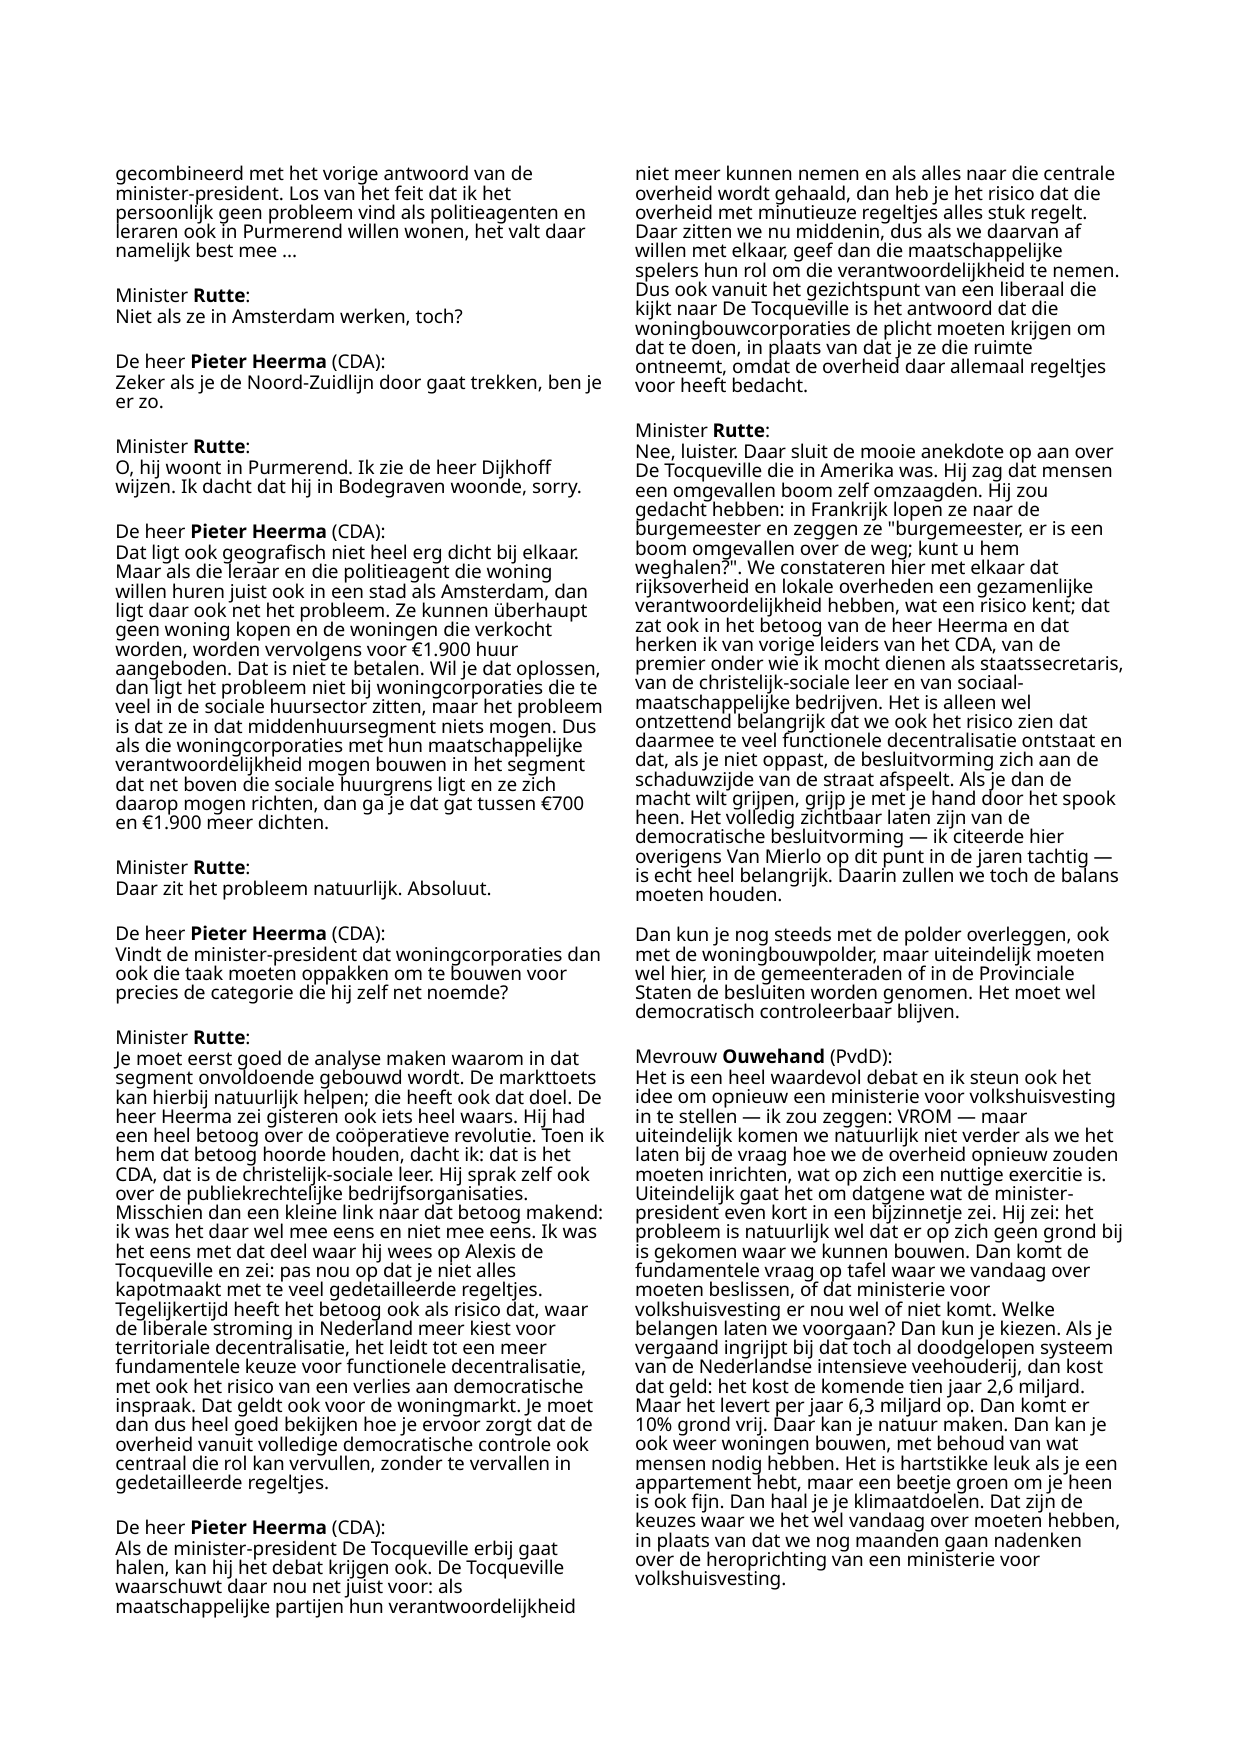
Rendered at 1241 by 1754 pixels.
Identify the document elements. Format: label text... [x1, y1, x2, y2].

text gecombineerd met het vorige antwoord van de minister-president. Los van het feit dat ik het persoonlijk geen probleem vind als politieagenten en leraren ook in Purmerend willen wonen, het valt daar namelijk best mee ... [115, 165, 605, 262]
text niet meer kunnen nemen en als alles naar die centrale overheid wordt gehaald, dan heb je het risico dat die overheid met minutieuze regeltjes alles stuk regelt. Daar zitten we nu middenin, dus als we daarvan af willen met elkaar, geef dan die maatschappelijke spelers hun rol om die verantwoordelijkheid te nemen. Dus ook vanuit het gezichtspunt van een liberaal die kijkt naar De Tocqueville is het antwoord dat die woningbouwcorporaties de plicht moeten krijgen om dat te doen, in plaats van dat je ze die ruimte ontneemt, omdat de overheid daar allemaal regeltjes voor heeft bedacht. [635, 165, 1125, 397]
text Mevrouw Ouwehand (PvdD): [635, 1043, 1125, 1069]
text Je moet eerst goed de analyse maken waarom in dat segment onvoldoende gebouwd wordt. De markttoets kan hierbij natuurlijk helpen; die heeft ook dat doel. De heer Heerma zei gisteren ook iets heel waars. Hij had een heel betoog over de coöperatieve revolutie. Toen ik hem dat betoog hoorde houden, dacht ik: dat is het CDA, dat is de christelijk-sociale leer. Hij sprak zelf ook over de publiekrechtelijke bedrijfsorganisaties. Misschien dan een kleine link naar dat betoog makend: ik was het daar wel mee eens en niet mee eens. Ik was het eens met dat deel waar hij wees op Alexis de Tocqueville en zei: pas nou op dat je niet alles kapotmaakt met te veel gedetailleerde regeltjes. Tegelijkertijd heeft het betoog ook als risico dat, waar de liberale stroming in Nederland meer kiest voor territoriale decentralisatie, het leidt tot een meer fundamentele keuze voor functionele decentralisatie, met ook het risico van een verlies aan democratische inspraak. Dat geldt ook voor de woningmarkt. Je moet dan dus heel goed bekijken hoe je ervoor zorgt dat de overheid vanuit volledige democratische controle ook centraal die rol kan vervullen, zonder te vervallen in gedetailleerde regeltjes. [115, 1050, 605, 1493]
text Als de minister-president De Tocqueville erbij gaat halen, kan hij het debat krijgen ook. De Tocqueville waarschuwt daar nou net juist voor: als maatschappelijke partijen hun verantwoordelijkheid [115, 1540, 605, 1617]
text De heer Pieter Heerma (CDA): [115, 1514, 605, 1540]
text Vindt de minister-president dat woningcorporaties dan ook die taak moeten oppakken om te bouwen voor precies de categorie die hij zelf net noemde? [115, 946, 605, 1003]
text Nee, luister. Daar sluit de mooie anekdote op aan over De Tocqueville die in Amerika was. Hij zag dat mensen een omgevallen boom zelf omzaagden. Hij zou gedacht hebben: in Frankrijk lopen ze naar de burgemeester en zeggen ze "burgemeester, er is een boom omgevallen over de weg; kunt u hem weghalen?". We constateren hier met elkaar dat rijksoverheid en lokale overheden een gezamenlijke verantwoordelijkheid hebben, wat een risico kent; dat zat ook in het betoog van de heer Heerma en dat herken ik van vorige leiders van het CDA, van de premier onder wie ik mocht dienen als staatssecretaris, van de christelijk-sociale leer en van sociaal-maatschappelijke bedrijven. Het is alleen wel ontzettend belangrijk dat we ook het risico zien dat daarmee te veel functionele decentralisatie ontstaat en dat, als je niet oppast, de besluitvorming zich aan de schaduwzijde van de straat afspeelt. Als je dan de macht wilt grijpen, grijp je met je hand door het spook heen. Het volledig zichtbaar laten zijn van de democratische besluitvorming — ik citeerde hier overigens Van Mierlo op dit punt in de jaren tachtig — is echt heel belangrijk. Daarin zullen we toch de balans moeten houden. [635, 443, 1125, 906]
text Het is een heel waardevol debat en ik steun ook het idee om opnieuw een ministerie voor volkshuisvesting in te stellen — ik zou zeggen: VROM — maar uiteindelijk komen we natuurlijk niet verder als we het laten bij de vraag hoe we de overheid opnieuw zouden moeten inrichten, wat op zich een nuttige exercitie is. Uiteindelijk gaat het om datgene wat de minister-president even kort in een bijzinnetje zei. Hij zei: het probleem is natuurlijk wel dat er op zich geen grond bij is gekomen waar we kunnen bouwen. Dan komt de fundamentele vraag op tafel waar we vandaag over moeten beslissen, of dat ministerie voor volkshuisvesting er nou wel of niet komt. Welke belangen laten we voorgaan? Dan kun je kiezen. Als je vergaand ingrijpt bij dat toch al doodgelopen systeem van de Nederlandse intensieve veehouderij, dan kost dat geld: het kost de komende tien jaar 2,6 miljard. Maar het levert per jaar 6,3 miljard op. Dan komt er 10% grond vrij. Daar kan je natuur maken. Dan kan je ook weer woningen bouwen, met behoud van wat mensen nodig hebben. Het is hartstikke leuk als je een appartement hebt, maar een beetje groen om je heen is ook fijn. Dan haal je je klimaatdoelen. Dat zijn de keuzes waar we het wel vandaag over moeten hebben, in plaats van dat we nog maanden gaan nadenken over de heroprichting van een ministerie voor volkshuisvesting. [635, 1069, 1125, 1589]
text Minister Rutte: [115, 433, 605, 459]
text De heer Pieter Heerma (CDA): [115, 348, 605, 374]
text Niet als ze in Amsterdam werken, toch? [115, 308, 605, 327]
text De heer Pieter Heerma (CDA): [115, 920, 605, 946]
text Minister Rutte: [115, 282, 605, 308]
text Minister Rutte: [115, 854, 605, 880]
text Minister Rutte: [635, 417, 1125, 443]
text Daar zit het probleem natuurlijk. Absoluut. [115, 880, 605, 899]
text Zeker als je de Noord-Zuidlijn door gaat trekken, ben je er zo. [115, 374, 605, 413]
text Dat ligt ook geografisch niet heel erg dicht bij elkaar. Maar als die leraar en die politieagent die woning willen huren juist ook in een stad als Amsterdam, dan ligt daar ook net het probleem. Ze kunnen überhaupt geen woning kopen en de woningen die verkocht worden, worden vervolgens voor €1.900 huur aangeboden. Dat is niet te betalen. Wil je dat oplossen, dan ligt het probleem niet bij woningcorporaties die te veel in de sociale huursector zitten, maar het probleem is dat ze in dat middenhuursegment niets mogen. Dus als die woningcorporaties met hun maatschappelijke verantwoordelijkheid mogen bouwen in het segment dat net boven die sociale huurgrens ligt en ze zich daarop mogen richten, dan ga je dat gat tussen €700 en €1.900 meer dichten. [115, 544, 605, 833]
text Minister Rutte: [115, 1024, 605, 1050]
text O, hij woont in Purmerend. Ik zie de heer Dijkhoff wijzen. Ik dacht dat hij in Bodegraven woonde, sorry. [115, 459, 605, 498]
text Dan kun je nog steeds met de polder overleggen, ook met de woningbouwpolder, maar uiteindelijk moeten wel hier, in de gemeenteraden of in de Provinciale Staten de besluiten worden genomen. Het moet wel democratisch controleerbaar blijven. [635, 926, 1125, 1023]
text De heer Pieter Heerma (CDA): [115, 518, 605, 544]
